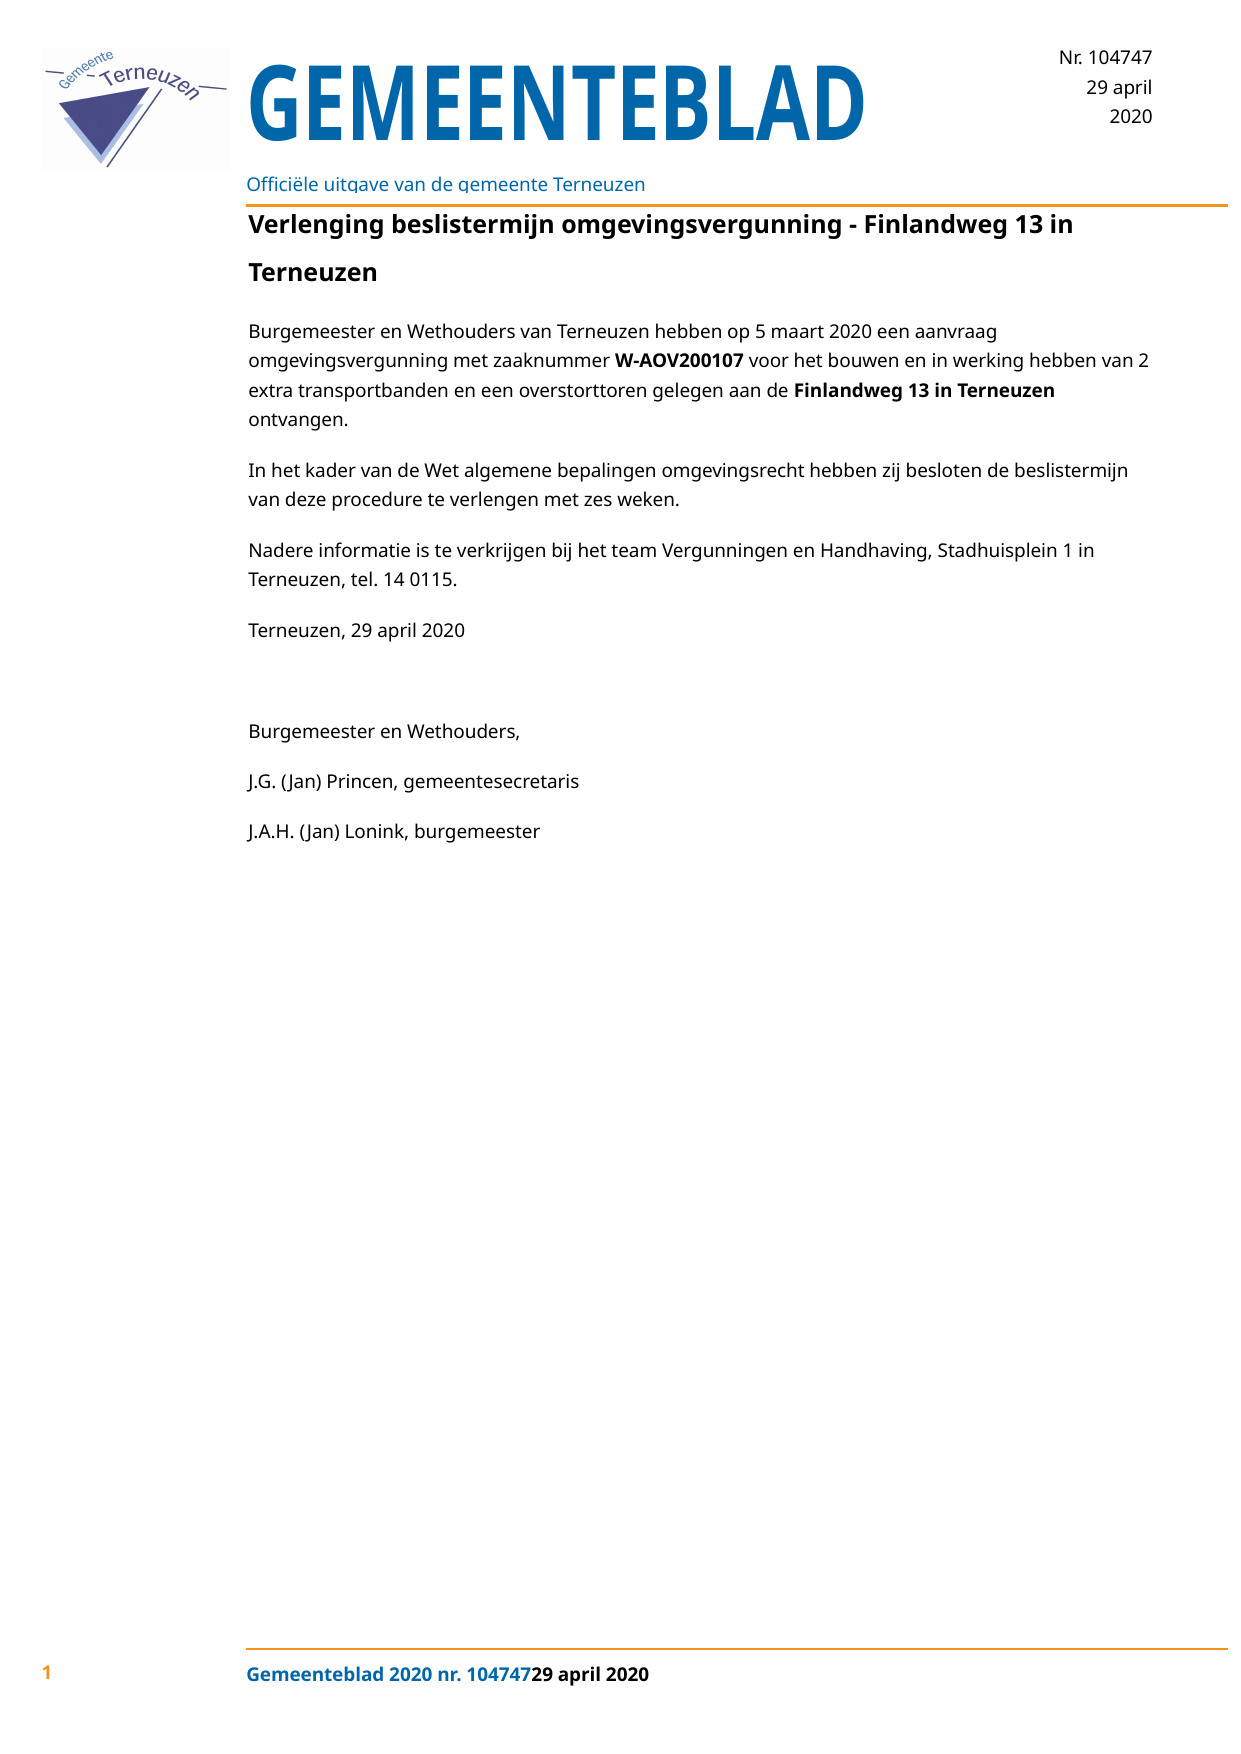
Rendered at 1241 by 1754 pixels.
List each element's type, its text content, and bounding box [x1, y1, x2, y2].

picture [41, 47, 231, 172]
text J.G. (Jan) Princen, gemeentesecretaris [248, 768, 1152, 794]
text Nadere informatie is te verkrijgen bij het team Vergunningen en Handhaving, Stadhuisplein 1 in Terneuzen, tel. 14 0115. [248, 537, 1152, 592]
text Verlenging beslistermijn omgevingsvergunning - Finlandweg 13 in Terneuzen [248, 207, 1152, 288]
text Burgemeester en Wethouders, [248, 718, 1152, 744]
text J.A.H. (Jan) Lonink, burgemeester [248, 819, 1152, 844]
text In het kader van de Wet algemene bepalingen omgevingsrecht hebben zij besloten de beslistermijn van deze procedure te verlengen met zes weken. [248, 457, 1152, 512]
text Burgemeester en Wethouders van Terneuzen hebben op 5 maart 2020 een aanvraag omgevingsvergunning met zaaknummer W-AOV200107 voor het bouwen en in werking hebben van 2 extra transportbanden en een overstorttoren gelegen aan de Finlandweg 13 in Terneuzen ontvangen. [248, 318, 1152, 432]
text Terneuzen, 29 april 2020 [248, 617, 1152, 643]
